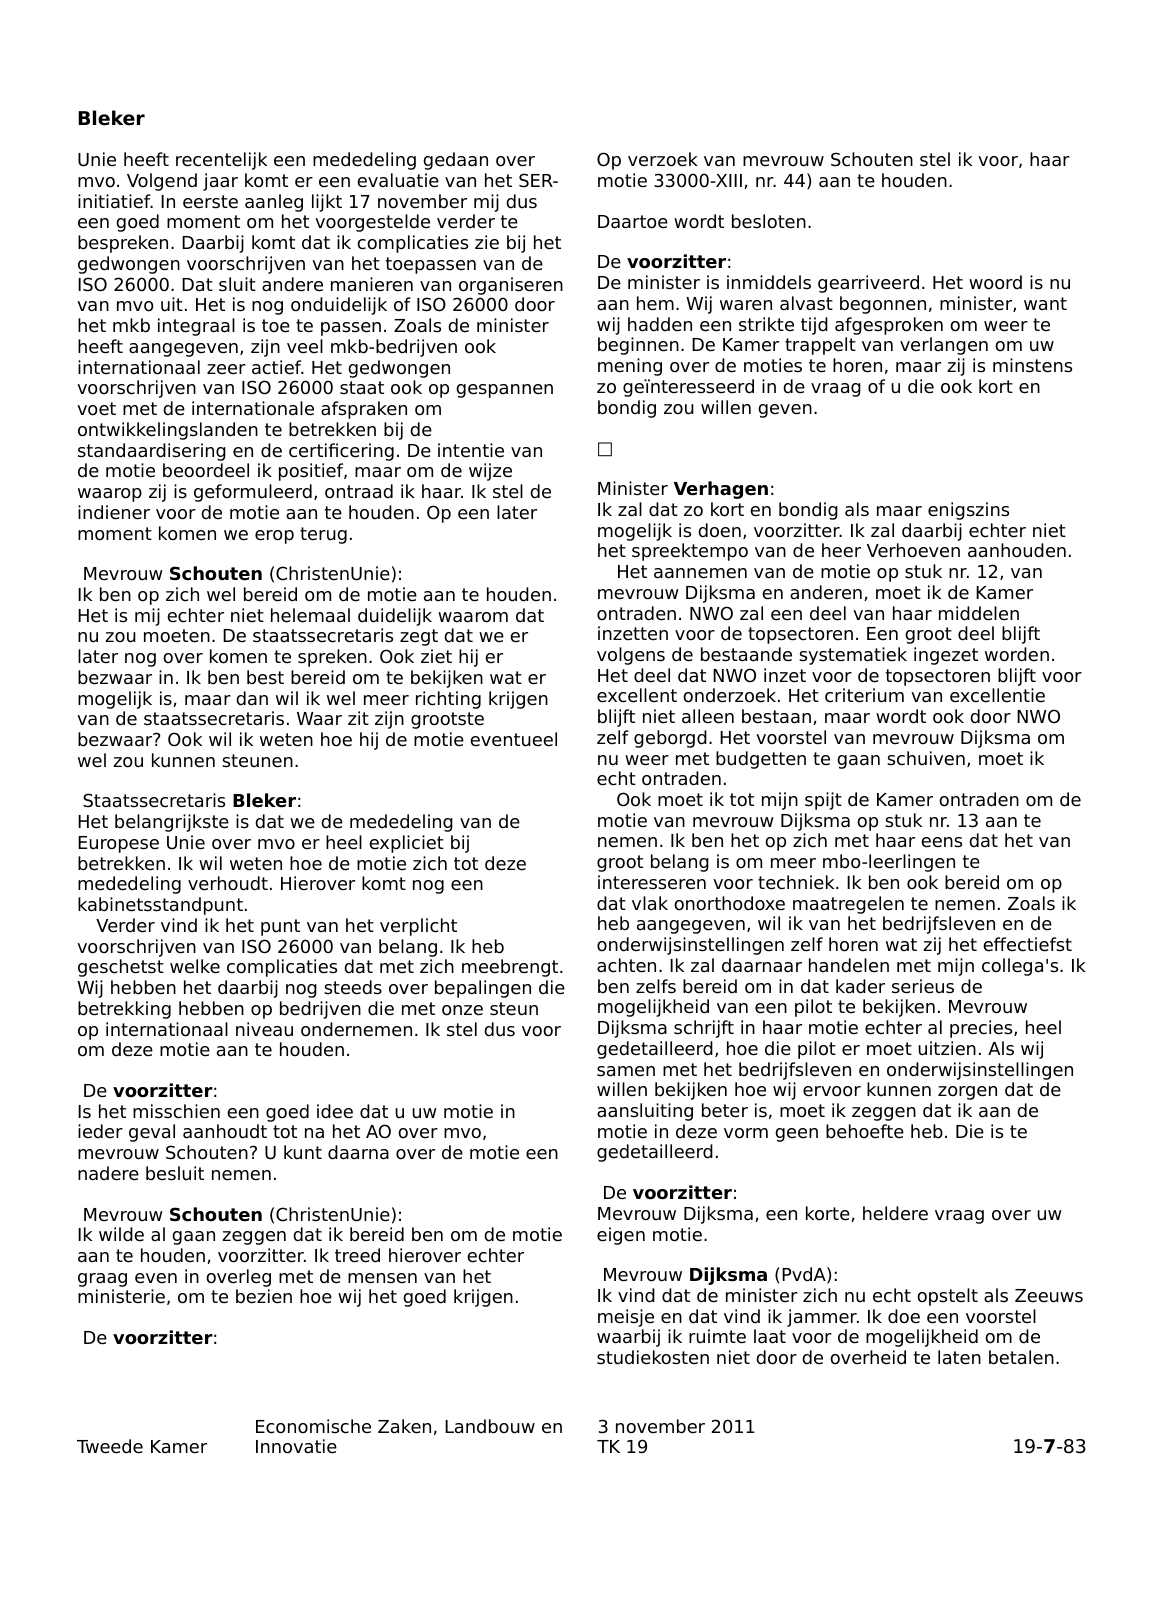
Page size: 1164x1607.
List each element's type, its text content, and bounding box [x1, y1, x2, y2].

text De voorzitter: [596, 1183, 1087, 1204]
text Op verzoek van mevrouw Schouten stel ik voor, haar motie 33000-XIII, nr. 44) aan te houden. [596, 150, 1087, 192]
text De minister is inmiddels gearriveerd. Het woord is nu aan hem. Wij waren alvast begonnen, minister, want wij hadden een strikte tijd afgesproken om weer te beginnen. De Kamer trappelt van verlangen om uw mening over de moties te horen, maar zij is minstens zo geïnteresseerd in de vraag of u die ook kort en bondig zou willen geven. [596, 273, 1087, 418]
text Mevrouw Dijksma (PvdA): [596, 1265, 1087, 1286]
text Ik wilde al gaan zeggen dat ik bereid ben om de motie aan te houden, voorzitter. Ik treed hierover echter graag even in overleg met de mensen van het ministerie, om te bezien hoe wij het goed krijgen. [77, 1225, 567, 1308]
text Daartoe wordt besloten. [596, 212, 1087, 232]
text De voorzitter: [77, 1328, 567, 1349]
text Unie heeft recentelijk een mededeling gedaan over mvo. Volgend jaar komt er een evaluatie van het SER-initiatief. In eerste aanleg lijkt 17 november mij dus een goed moment om het voorgestelde verder te bespreken. Daarbij komt dat ik complicaties zie bij het gedwongen voorschrijven van het toepassen van de ISO 26000. Dat sluit andere manieren van organiseren van mvo uit. Het is nog onduidelijk of ISO 26000 door het mkb integraal is toe te passen. Zoals de minister heeft aangegeven, zijn veel mkb-bedrijven ook internationaal zeer actief. Het gedwongen voorschrijven van ISO 26000 staat ook op gespannen voet met de internationale afspraken om ontwikkelingslanden te betrekken bij de standaardisering en de certificering. De intentie van de motie beoordeel ik positief, maar om de wijze waarop zij is geformuleerd, ontraad ik haar. Ik stel de indiener voor de motie aan te houden. Op een later moment komen we erop terug. [77, 150, 567, 544]
text Ik ben op zich wel bereid om de motie aan te houden. Het is mij echter niet helemaal duidelijk waarom dat nu zou moeten. De staatssecretaris zegt dat we er later nog over komen te spreken. Ook ziet hij er bezwaar in. Ik ben best bereid om te bekijken wat er mogelijk is, maar dan wil ik wel meer richting krijgen van de staatssecretaris. Waar zit zijn grootste bezwaar? Ook wil ik weten hoe hij de motie eventueel wel zou kunnen steunen. [77, 585, 567, 771]
text Mevrouw Schouten (ChristenUnie): [77, 1204, 567, 1225]
text Ik vind dat de minister zich nu echt opstelt als Zeeuws meisje en dat vind ik jammer. Ik doe een voorstel waarbij ik ruimte laat voor de mogelijkheid om de studiekosten niet door de overheid te laten betalen. [596, 1286, 1087, 1369]
text □ [596, 438, 1087, 459]
text Staatssecretaris Bleker: [77, 791, 567, 812]
text Is het misschien een goed idee dat u uw motie in ieder geval aanhoudt tot na het AO over mvo, mevrouw Schouten? U kunt daarna over de motie een nadere besluit nemen. [77, 1102, 567, 1184]
text Mevrouw Dijksma, een korte, heldere vraag over uw eigen motie. [596, 1204, 1087, 1245]
text Verder vind ik het punt van het verplicht voorschrijven van ISO 26000 van belang. Ik heb geschetst welke complicaties dat met zich meebrengt. Wij hebben het daarbij nog steeds over bepalingen die betrekking hebben op bedrijven die met onze steun op internationaal niveau ondernemen. Ik stel dus voor om deze motie aan te houden. [77, 916, 567, 1061]
text Minister Verhagen: [596, 479, 1087, 500]
text De voorzitter: [77, 1081, 567, 1102]
text Het aannemen van de motie op stuk nr. 12, van mevrouw Dijksma en anderen, moet ik de Kamer ontraden. NWO zal een deel van haar middelen inzetten voor de topsectoren. Een groot deel blijft volgens de bestaande systematiek ingezet worden. Het deel dat NWO inzet voor de topsectoren blijft voor excellent onderzoek. Het criterium van excellentie blijft niet alleen bestaan, maar wordt ook door NWO zelf geborgd. Het voorstel van mevrouw Dijksma om nu weer met budgetten te gaan schuiven, moet ik echt ontraden. [596, 562, 1087, 790]
text Ik zal dat zo kort en bondig als maar enigszins mogelijk is doen, voorzitter. Ik zal daarbij echter niet het spreektempo van de heer Verhoeven aanhouden. [596, 500, 1087, 562]
text Het belangrijkste is dat we de mededeling van de Europese Unie over mvo er heel expliciet bij betrekken. Ik wil weten hoe de motie zich tot deze mededeling verhoudt. Hierover komt nog een kabinetsstandpunt. [77, 812, 567, 916]
text Mevrouw Schouten (ChristenUnie): [77, 564, 567, 585]
text Ook moet ik tot mijn spijt de Kamer ontraden om de motie van mevrouw Dijksma op stuk nr. 13 aan te nemen. Ik ben het op zich met haar eens dat het van groot belang is om meer mbo-leerlingen te interesseren voor techniek. Ik ben ook bereid om op dat vlak onorthodoxe maatregelen te nemen. Zoals ik heb aangegeven, wil ik van het bedrijfsleven en de onderwijsinstellingen zelf horen wat zij het effectiefst achten. Ik zal daarnaar handelen met mijn collega's. Ik ben zelfs bereid om in dat kader serieus de mogelijkheid van een pilot te bekijken. Mevrouw Dijksma schrijft in haar motie echter al precies, heel gedetailleerd, hoe die pilot er moet uitzien. Als wij samen met het bedrijfsleven en onderwijsinstellingen willen bekijken hoe wij ervoor kunnen zorgen dat de aansluiting beter is, moet ik zeggen dat ik aan de motie in deze vorm geen behoefte heb. Die is te gedetailleerd. [596, 790, 1087, 1163]
text De voorzitter: [596, 252, 1087, 273]
